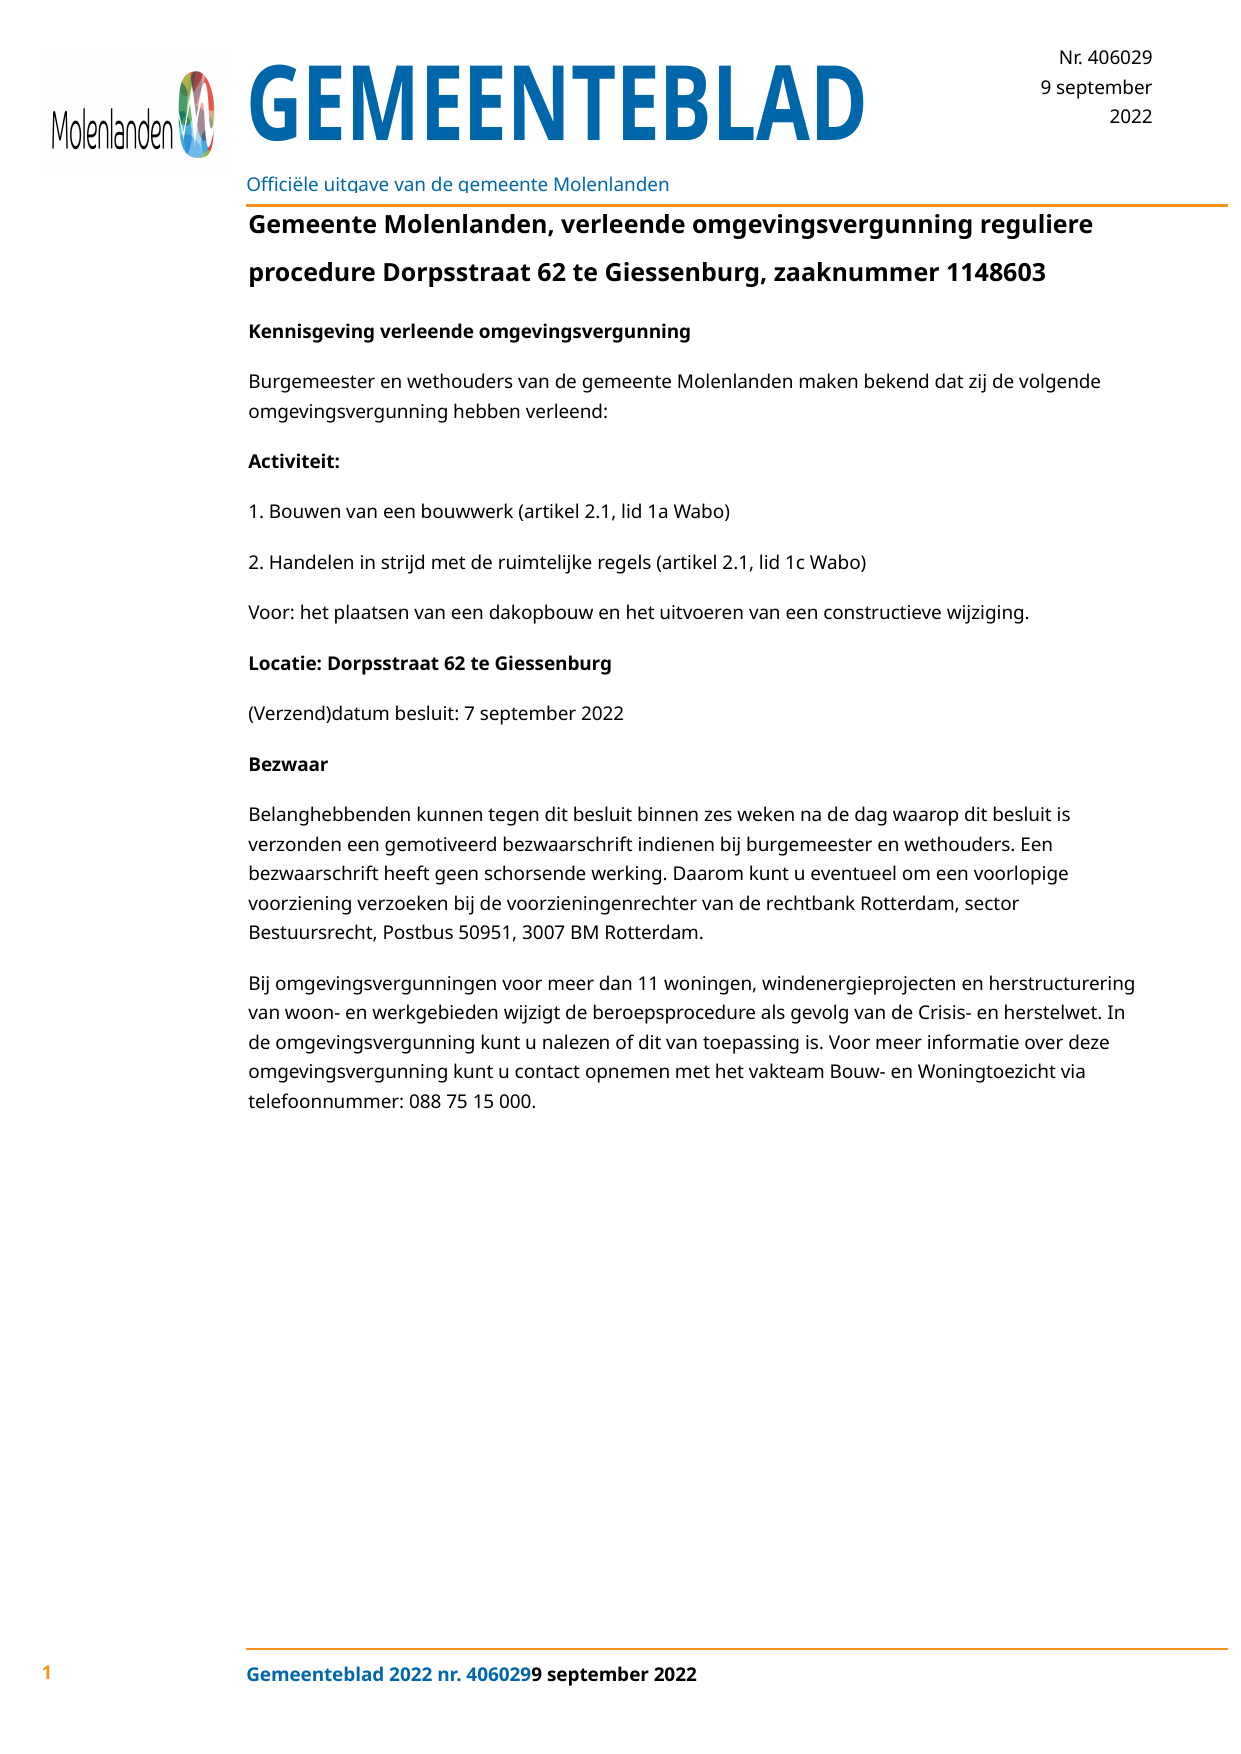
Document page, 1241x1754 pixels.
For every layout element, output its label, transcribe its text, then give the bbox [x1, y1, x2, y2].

text (Verzend)datum besluit: 7 september 2022 [248, 700, 1152, 726]
text Activiteit: [248, 448, 1152, 474]
text Belanghebbenden kunnen tegen dit besluit binnen zes weken na de dag waarop dit besluit is verzonden een gemotiveerd bezwaarschrift indienen bij burgemeester en wethouders. Een bezwaarschrift heeft geen schorsende werking. Daarom kunt u eventueel om een voorlopige voorziening verzoeken bij de voorzieningenrechter van de rechtbank Rotterdam, sector Bestuursrecht, Postbus 50951, 3007 BM Rotterdam. [248, 801, 1152, 945]
text Voor: het plaatsen van een dakopbouw en het uitvoeren van een constructieve wijziging. [248, 599, 1152, 625]
text Bij omgevingsvergunningen voor meer dan 11 woningen, windenergieprojecten en herstructurering van woon- en werkgebieden wijzigt de beroepsprocedure als gevolg van de Crisis- en herstelwet. In de omgevingsvergunning kunt u nalezen of dit van toepassing is. Voor meer informatie over deze omgevingsvergunning kunt u contact opnemen met het vakteam Bouw- en Woningtoezicht via telefoonnummer: 088 75 15 000. [248, 970, 1152, 1114]
picture [41, 47, 231, 172]
text Gemeente Molenlanden, verleende omgevingsvergunning reguliere procedure Dorpsstraat 62 te Giessenburg, zaaknummer 1148603 [248, 207, 1152, 288]
text 2. Handelen in strijd met de ruimtelijke regels (artikel 2.1, lid 1c Wabo) [248, 549, 1152, 575]
text Kennisgeving verleende omgevingsvergunning [248, 318, 1152, 344]
text Bezwaar [248, 751, 1152, 777]
text 1. Bouwen van een bouwwerk (artikel 2.1, lid 1a Wabo) [248, 499, 1152, 524]
text Burgemeester en wethouders van de gemeente Molenlanden maken bekend dat zij de volgende omgevingsvergunning hebben verleend: [248, 368, 1152, 424]
text Locatie: Dorpsstraat 62 te Giessenburg [248, 650, 1152, 676]
